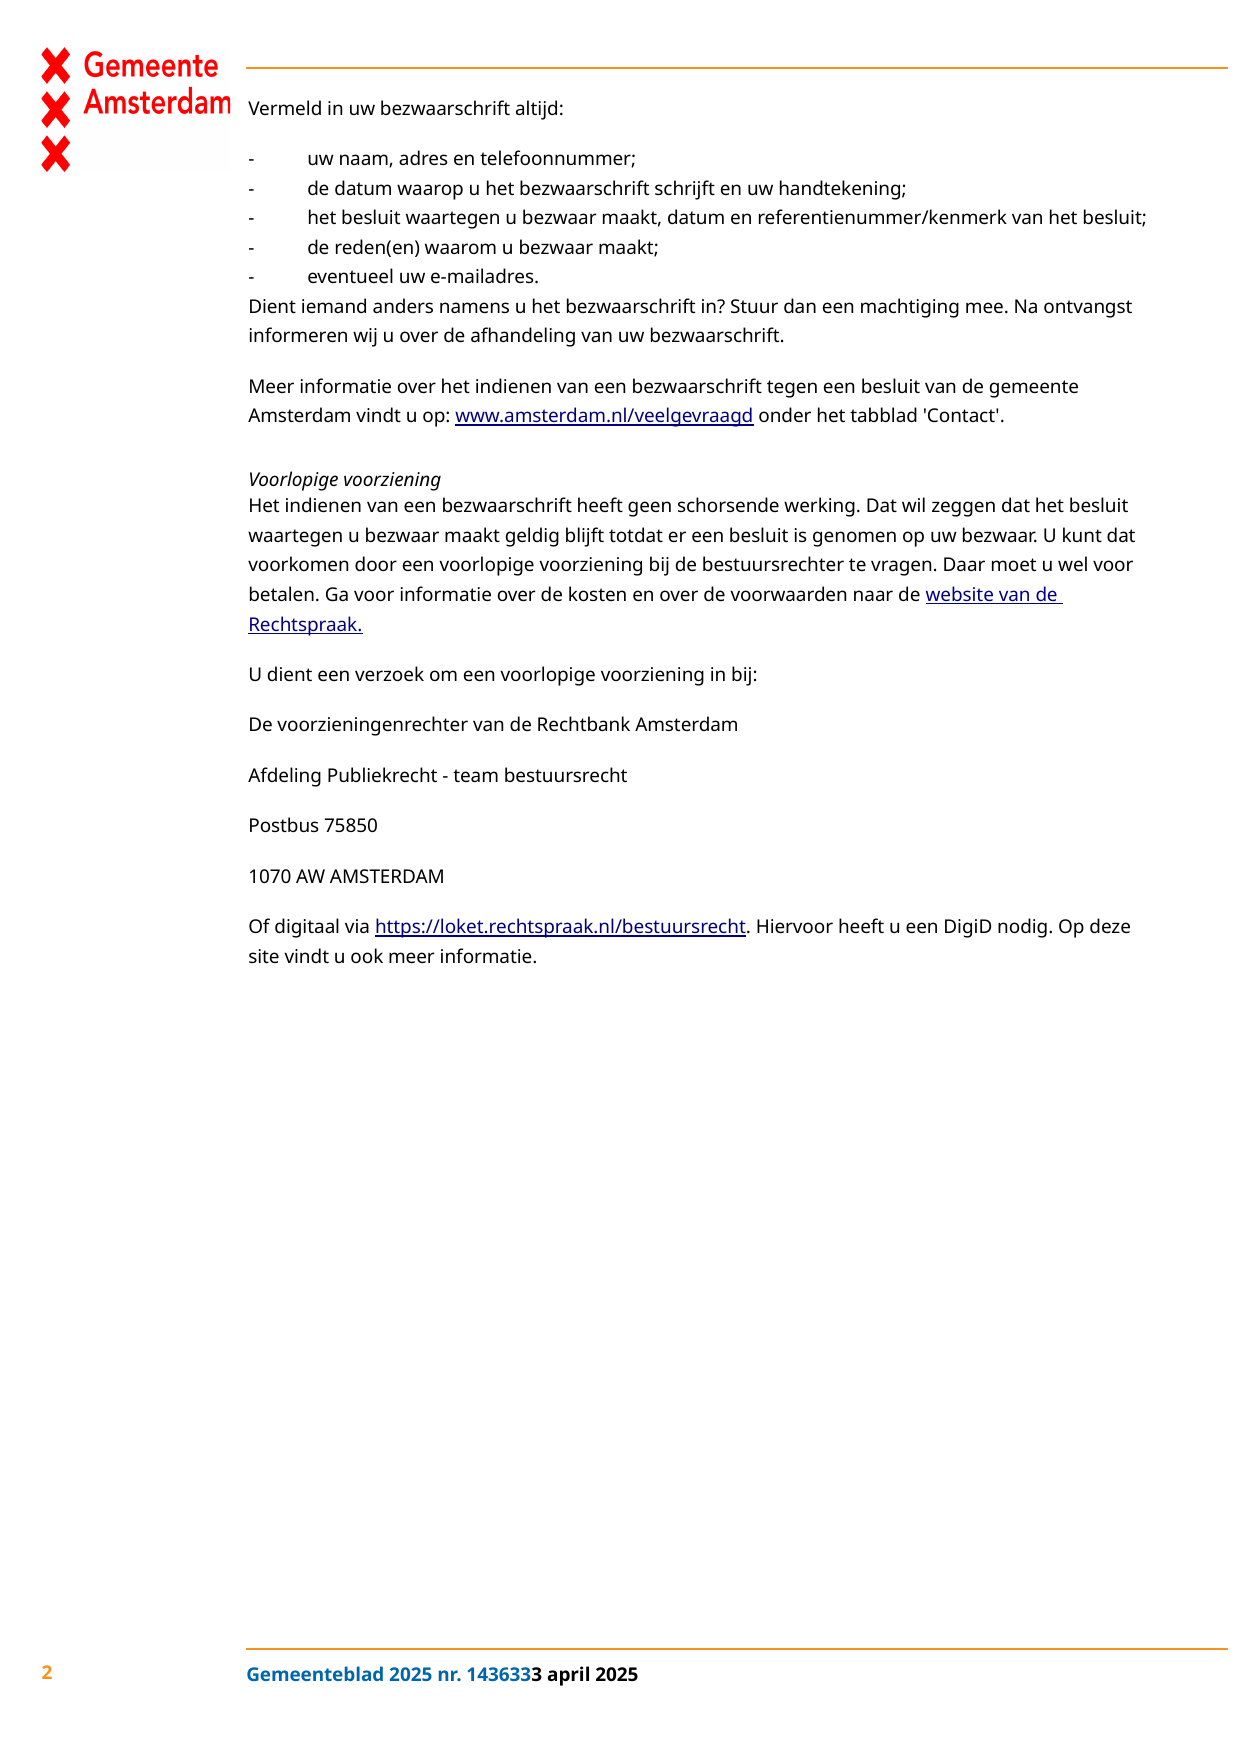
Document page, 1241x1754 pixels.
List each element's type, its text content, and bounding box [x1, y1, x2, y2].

text De voorzieningenrechter van de Rechtbank Amsterdam [248, 712, 1152, 737]
list het besluit waartegen u bezwaar maakt, datum en referentienummer/kenmerk van het besluit; [248, 204, 1152, 230]
text Het indienen van een bezwaarschrift heeft geen schorsende werking. Dat wil zeggen dat het besluit waartegen u bezwaar maakt geldig blijft totdat er een besluit is genomen op uw bezwaar. U kunt dat voorkomen door een voorlopige voorziening bij de bestuursrechter te vragen. Daar moet u wel voor betalen. Ga voor informatie over de kosten en over de voorwaarden naar de website van de Rechtspraak. [248, 492, 1152, 636]
text Dient iemand anders namens u het bezwaarschrift in? Stuur dan een machtiging mee. Na ontvangst informeren wij u over de afhandeling van uw bezwaarschrift. [248, 293, 1152, 348]
text Voorlopige voorziening [248, 467, 1152, 492]
text Afdeling Publiekrecht - team bestuursrecht [248, 762, 1152, 788]
text Meer informatie over het indienen van een bezwaarschrift tegen een besluit van de gemeente Amsterdam vindt u op: www.amsterdam.nl/veelgevraagd onder het tabblad 'Contact'. [248, 373, 1152, 428]
list eventueel uw e-mailadres. [248, 263, 1152, 289]
list de reden(en) waarom u bezwaar maakt; [248, 234, 1152, 260]
text Postbus 75850 [248, 812, 1152, 838]
text Vermeld in uw bezwaarschrift altijd: [248, 95, 1152, 121]
text U dient een verzoek om een voorlopige voorziening in bij: [248, 661, 1152, 687]
list uw naam, adres en telefoonnummer; [248, 145, 1152, 171]
picture [41, 47, 231, 172]
list de datum waarop u het bezwaarschrift schrijft en uw handtekening; [248, 175, 1152, 201]
text 1070 AW AMSTERDAM [248, 863, 1152, 888]
text Of digitaal via https://loket.rechtspraak.nl/bestuursrecht. Hiervoor heeft u een DigiD nodig. Op deze site vindt u ook meer informatie. [248, 913, 1152, 968]
